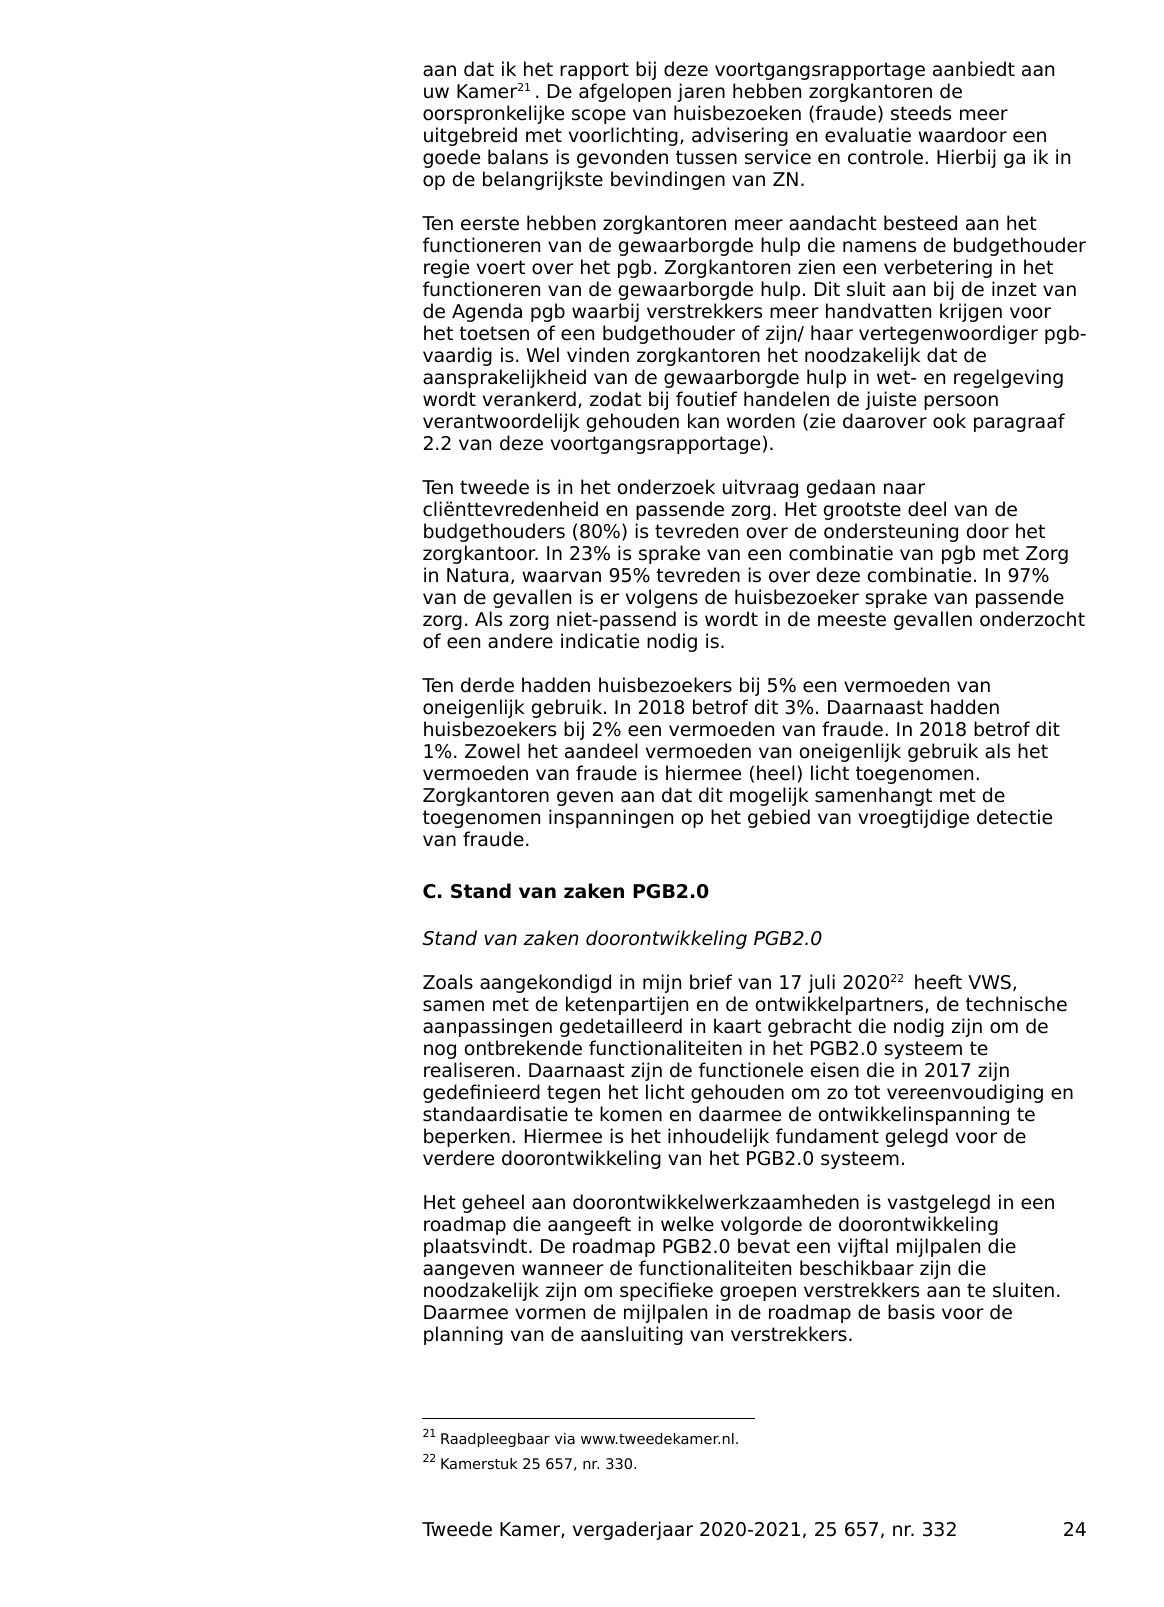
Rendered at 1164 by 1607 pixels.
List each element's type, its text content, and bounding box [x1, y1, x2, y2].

subtitle C. Stand van zaken PGB2.0 [422, 881, 1087, 903]
subtitle Stand van zaken doorontwikkeling PGB2.0 [422, 928, 1087, 950]
text Het geheel aan doorontwikkelwerkzaamheden is vastgelegd in een roadmap die aangeeft in welke volgorde de doorontwikkeling plaatsvindt. De roadmap PGB2.0 bevat een vijftal mijlpalen die aangeven wanneer de functionaliteiten beschikbaar zijn die noodzakelijk zijn om specifieke groepen verstrekkers aan te sluiten. Daarmee vormen de mijlpalen in de roadmap de basis voor de planning van de aansluiting van verstrekkers. [422, 1192, 1087, 1346]
text Kamerstuk 25 657, nr. 330. [422, 1452, 1087, 1474]
text Ten derde hadden huisbezoekers bij 5% een vermoeden van oneigenlijk gebruik. In 2018 betrof dit 3%. Daarnaast hadden huisbezoekers bij 2% een vermoeden van fraude. In 2018 betrof dit 1%. Zowel het aandeel vermoeden van oneigenlijk gebruik als het vermoeden van fraude is hiermee (heel) licht toegenomen. Zorgkantoren geven aan dat dit mogelijk samenhangt met de toegenomen inspanningen op het gebied van vroegtijdige detectie van fraude. [422, 675, 1087, 851]
text Raadpleegbaar via www.tweedekamer.nl. [422, 1427, 1087, 1449]
text Ten eerste hebben zorgkantoren meer aandacht besteed aan het functioneren van de gewaarborgde hulp die namens de budgethouder regie voert over het pgb. Zorgkantoren zien een verbetering in het functioneren van de gewaarborgde hulp. Dit sluit aan bij de inzet van de Agenda pgb waarbij verstrekkers meer handvatten krijgen voor het toetsen of een budgethouder of zijn/ haar vertegenwoordiger pgb-vaardig is. Wel vinden zorgkantoren het noodzakelijk dat de aansprakelijkheid van de gewaarborgde hulp in wet- en regelgeving wordt verankerd, zodat bij foutief handelen de juiste persoon verantwoordelijk gehouden kan worden (zie daarover ook paragraaf 2.2 van deze voortgangsrapportage). [422, 213, 1087, 455]
text aan dat ik het rapport bij deze voortgangsrapportage aanbiedt aan uw Kamer. De afgelopen jaren hebben zorgkantoren de oorspronkelijke scope van huisbezoeken (fraude) steeds meer uitgebreid met voorlichting, advisering en evaluatie waardoor een goede balans is gevonden tussen service en controle. Hierbij ga ik in op de belangrijkste bevindingen van ZN. [422, 59, 1087, 191]
text Ten tweede is in het onderzoek uitvraag gedaan naar cliënttevredenheid en passende zorg. Het grootste deel van de budgethouders (80%) is tevreden over de ondersteuning door het zorgkantoor. In 23% is sprake van een combinatie van pgb met Zorg in Natura, waarvan 95% tevreden is over deze combinatie. In 97% van de gevallen is er volgens de huisbezoeker sprake van passende zorg. Als zorg niet-passend is wordt in de meeste gevallen onderzocht of een andere indicatie nodig is. [422, 477, 1087, 653]
text Zoals aangekondigd in mijn brief van 17 juli 2020 heeft VWS, samen met de ketenpartijen en de ontwikkelpartners, de technische aanpassingen gedetailleerd in kaart gebracht die nodig zijn om de nog ontbrekende functionaliteiten in het PGB2.0 systeem te realiseren. Daarnaast zijn de functionele eisen die in 2017 zijn gedefinieerd tegen het licht gehouden om zo tot vereenvoudiging en standaardisatie te komen en daarmee de ontwikkelinspanning te beperken. Hiermee is het inhoudelijk fundament gelegd voor de verdere doorontwikkeling van het PGB2.0 systeem. [422, 972, 1087, 1170]
